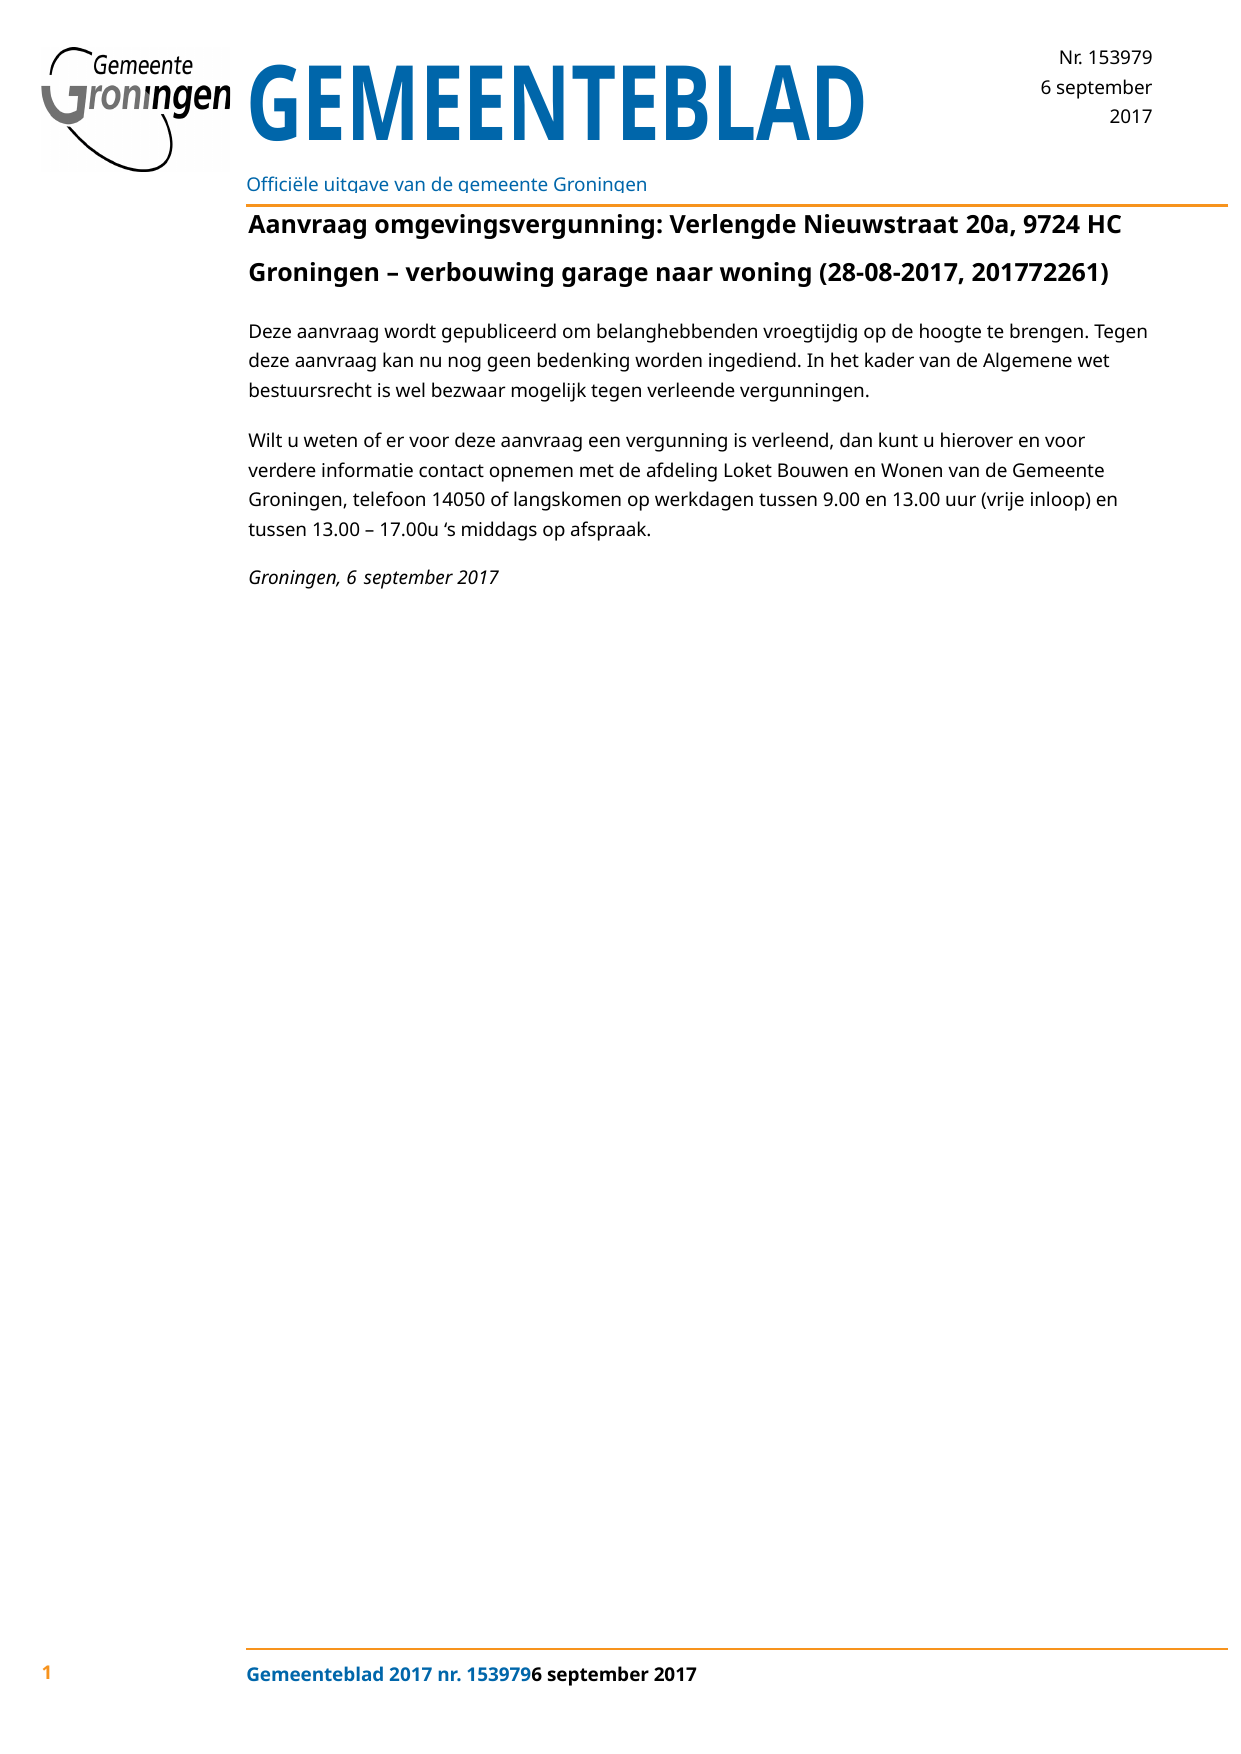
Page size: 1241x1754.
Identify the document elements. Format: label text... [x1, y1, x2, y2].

text Groningen, 6 september 2017 [248, 564, 1152, 590]
text Deze aanvraag wordt gepubliceerd om belanghebbenden vroegtijdig op de hoogte te brengen. Tegen deze aanvraag kan nu nog geen bedenking worden ingediend. In het kader van de Algemene wet bestuursrecht is wel bezwaar mogelijk tegen verleende vergunningen. [248, 318, 1152, 403]
text Aanvraag omgevingsvergunning: Verlengde Nieuwstraat 20a, 9724 HC Groningen – verbouwing garage naar woning (28-08-2017, 201772261) [248, 207, 1152, 288]
text Wilt u weten of er voor deze aanvraag een vergunning is verleend, dan kunt u hierover en voor verdere informatie contact opnemen met de afdeling Loket Bouwen en Wonen van de Gemeente Groningen, telefoon 14050 of langskomen op werkdagen tussen 9.00 en 13.00 uur (vrije inloop) en tussen 13.00 – 17.00u ‘s middags op afspraak. [248, 427, 1152, 542]
picture [41, 47, 231, 172]
